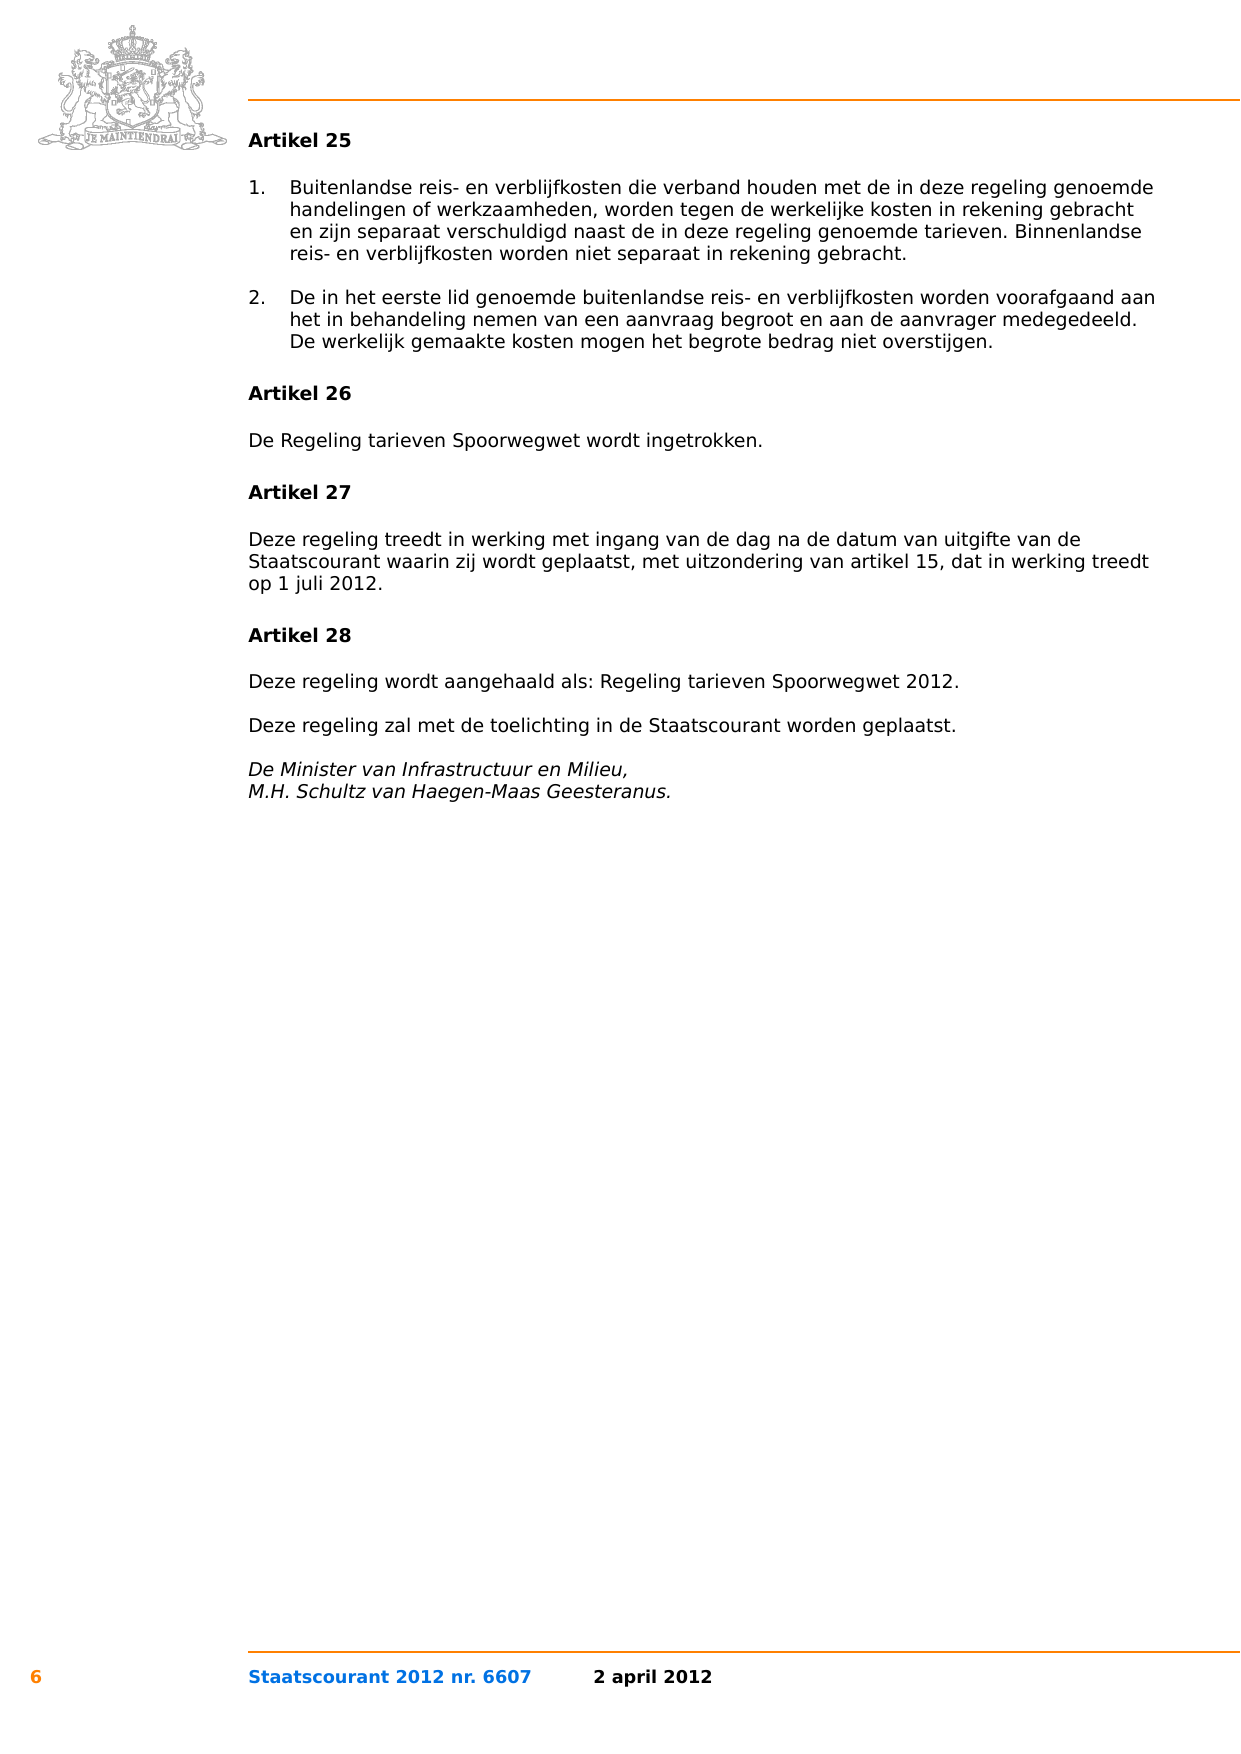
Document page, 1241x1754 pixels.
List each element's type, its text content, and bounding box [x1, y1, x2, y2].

text Deze regeling wordt aangehaald als: Regeling tarieven Spoorwegwet 2012. [248, 671, 1163, 693]
text 2. De in het eerste lid genoemde buitenlandse reis- en verblijfkosten worden voorafgaand aan het in behandeling nemen van een aanvraag begroot en aan de aanvrager medegedeeld. De werkelijk gemaakte kosten mogen het begrote bedrag niet overstijgen. [248, 287, 1163, 353]
subtitle Artikel 25 [248, 130, 1163, 152]
text Deze regeling zal met de toelichting in de Staatscourant worden geplaatst. [248, 715, 1163, 737]
text Deze regeling treedt in werking met ingang van de dag na de datum van uitgifte van de Staatscourant waarin zij wordt geplaatst, met uitzondering van artikel 15, dat in werking treedt op 1 juli 2012. [248, 528, 1163, 594]
subtitle Artikel 26 [248, 383, 1163, 404]
subtitle Artikel 28 [248, 624, 1163, 646]
text De Regeling tarieven Spoorwegwet wordt ingetrokken. [248, 429, 1163, 452]
subtitle Artikel 27 [248, 482, 1163, 503]
text 1. Buitenlandse reis- en verblijfkosten die verband houden met de in deze regeling genoemde handelingen of werkzaamheden, worden tegen de werkelijke kosten in rekening gebracht en zijn separaat verschuldigd naast de in deze regeling genoemde tarieven. Binnenlandse reis- en verblijfkosten worden niet separaat in rekening gebracht. [248, 177, 1163, 265]
text De Minister van Infrastructuur en Milieu, M.H. Schultz van Haegen-Maas Geesteranus. [248, 759, 1163, 803]
picture [38, 25, 227, 150]
